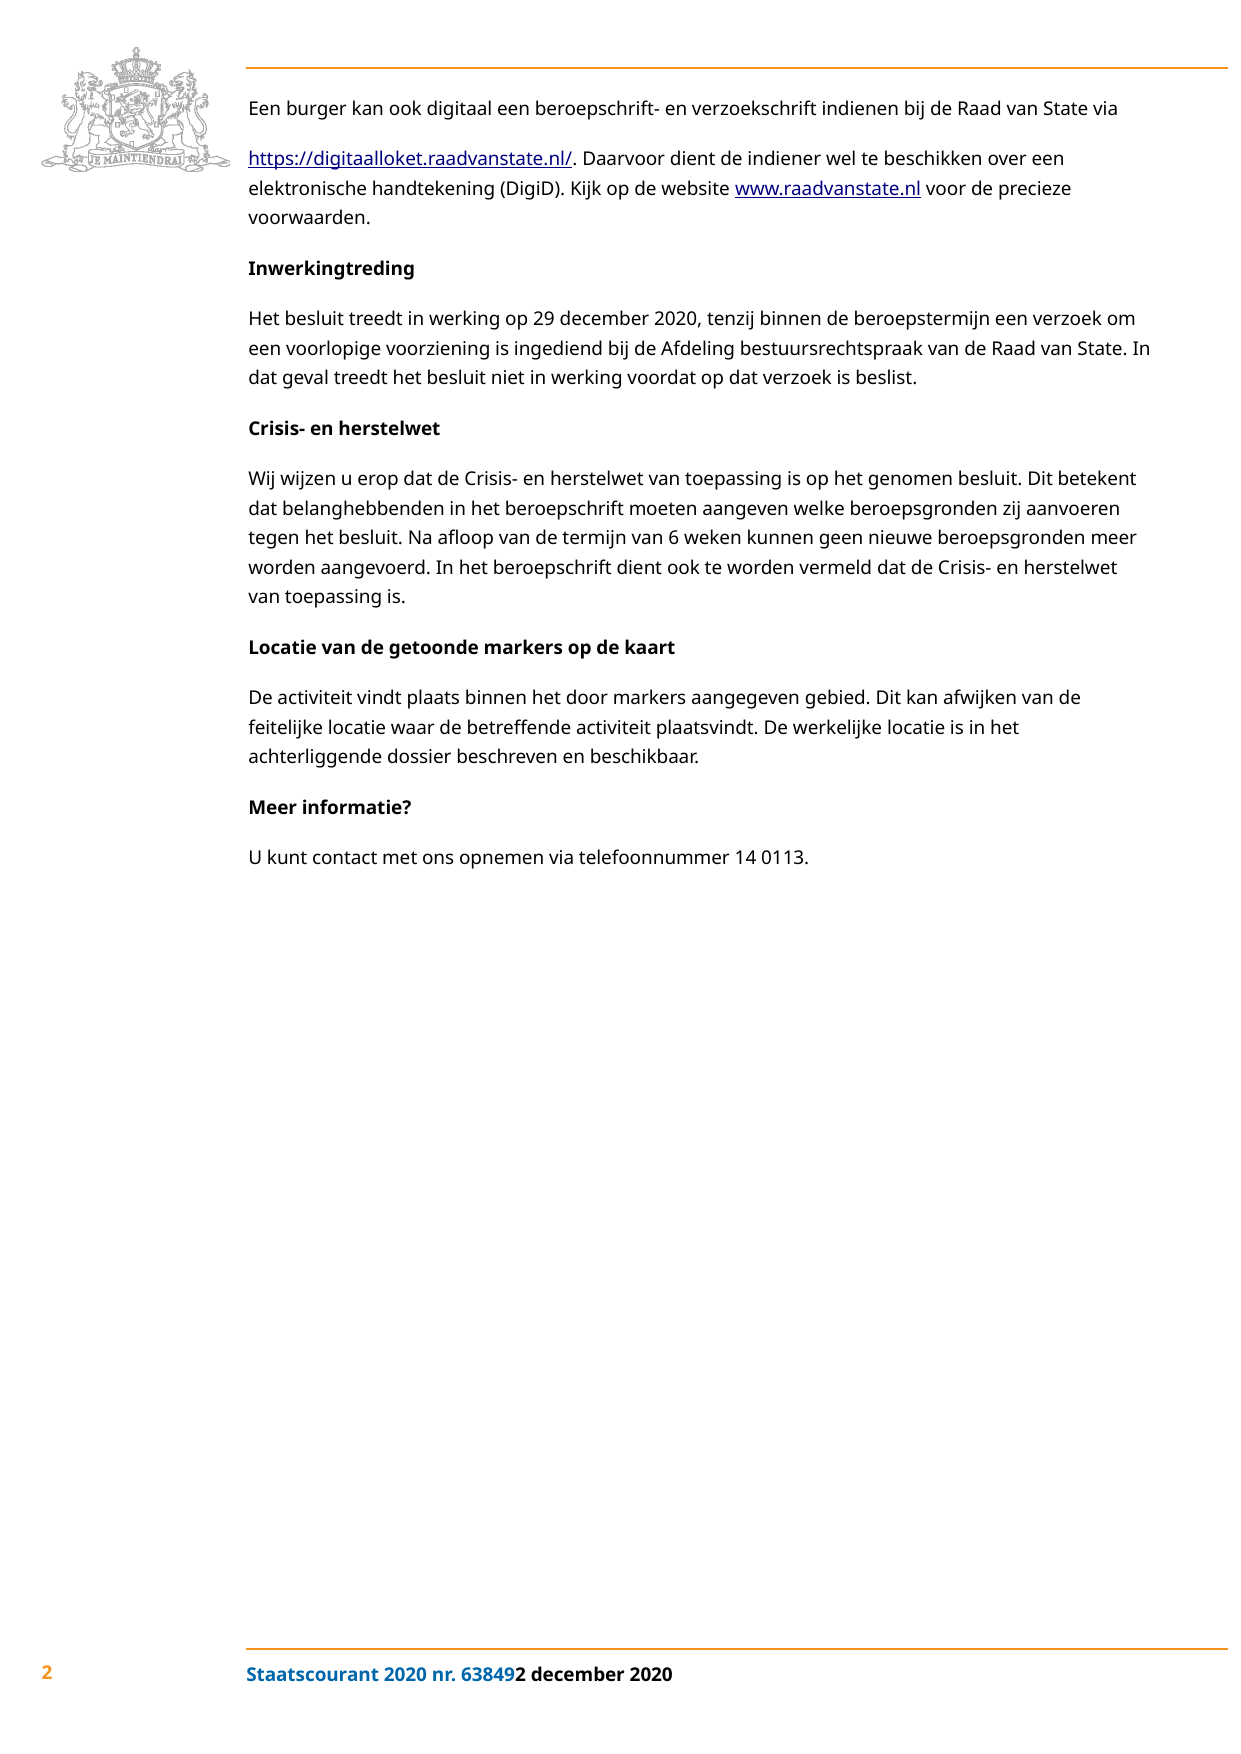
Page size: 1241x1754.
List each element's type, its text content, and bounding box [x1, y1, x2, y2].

text https://digitaalloket.raadvanstate.nl/. Daarvoor dient de indiener wel te beschikken over een elektronische handtekening (DigiD). Kijk op de website www.raadvanstate.nl voor de precieze voorwaarden. [248, 145, 1152, 230]
text Het besluit treedt in werking op 29 december 2020, tenzij binnen de beroepstermijn een verzoek om een voorlopige voorziening is ingediend bij de Afdeling bestuursrechtspraak van de Raad van State. In dat geval treedt het besluit niet in werking voordat op dat verzoek is beslist. [248, 305, 1152, 390]
text De activiteit vindt plaats binnen het door markers aangegeven gebied. Dit kan afwijken van de feitelijke locatie waar de betreffende activiteit plaatsvindt. De werkelijke locatie is in het achterliggende dossier beschreven en beschikbaar. [248, 684, 1152, 769]
text Crisis- en herstelwet [248, 415, 1152, 441]
text Meer informatie? [248, 794, 1152, 820]
text Inwerkingtreding [248, 255, 1152, 281]
text Wij wijzen u erop dat de Crisis- en herstelwet van toepassing is op het genomen besluit. Dit betekent dat belanghebbenden in het beroepschrift moeten aangeven welke beroepsgronden zij aanvoeren tegen het besluit. Na afloop van de termijn van 6 weken kunnen geen nieuwe beroepsgronden meer worden aangevoerd. In het beroepschrift dient ook te worden vermeld dat de Crisis- en herstelwet van toepassing is. [248, 465, 1152, 609]
text Locatie van de getoonde markers op de kaart [248, 634, 1152, 660]
picture [41, 47, 231, 172]
text Een burger kan ook digitaal een beroepschrift- en verzoekschrift indienen bij de Raad van State via [248, 95, 1152, 121]
text U kunt contact met ons opnemen via telefoonnummer 14 0113. [248, 844, 1152, 870]
